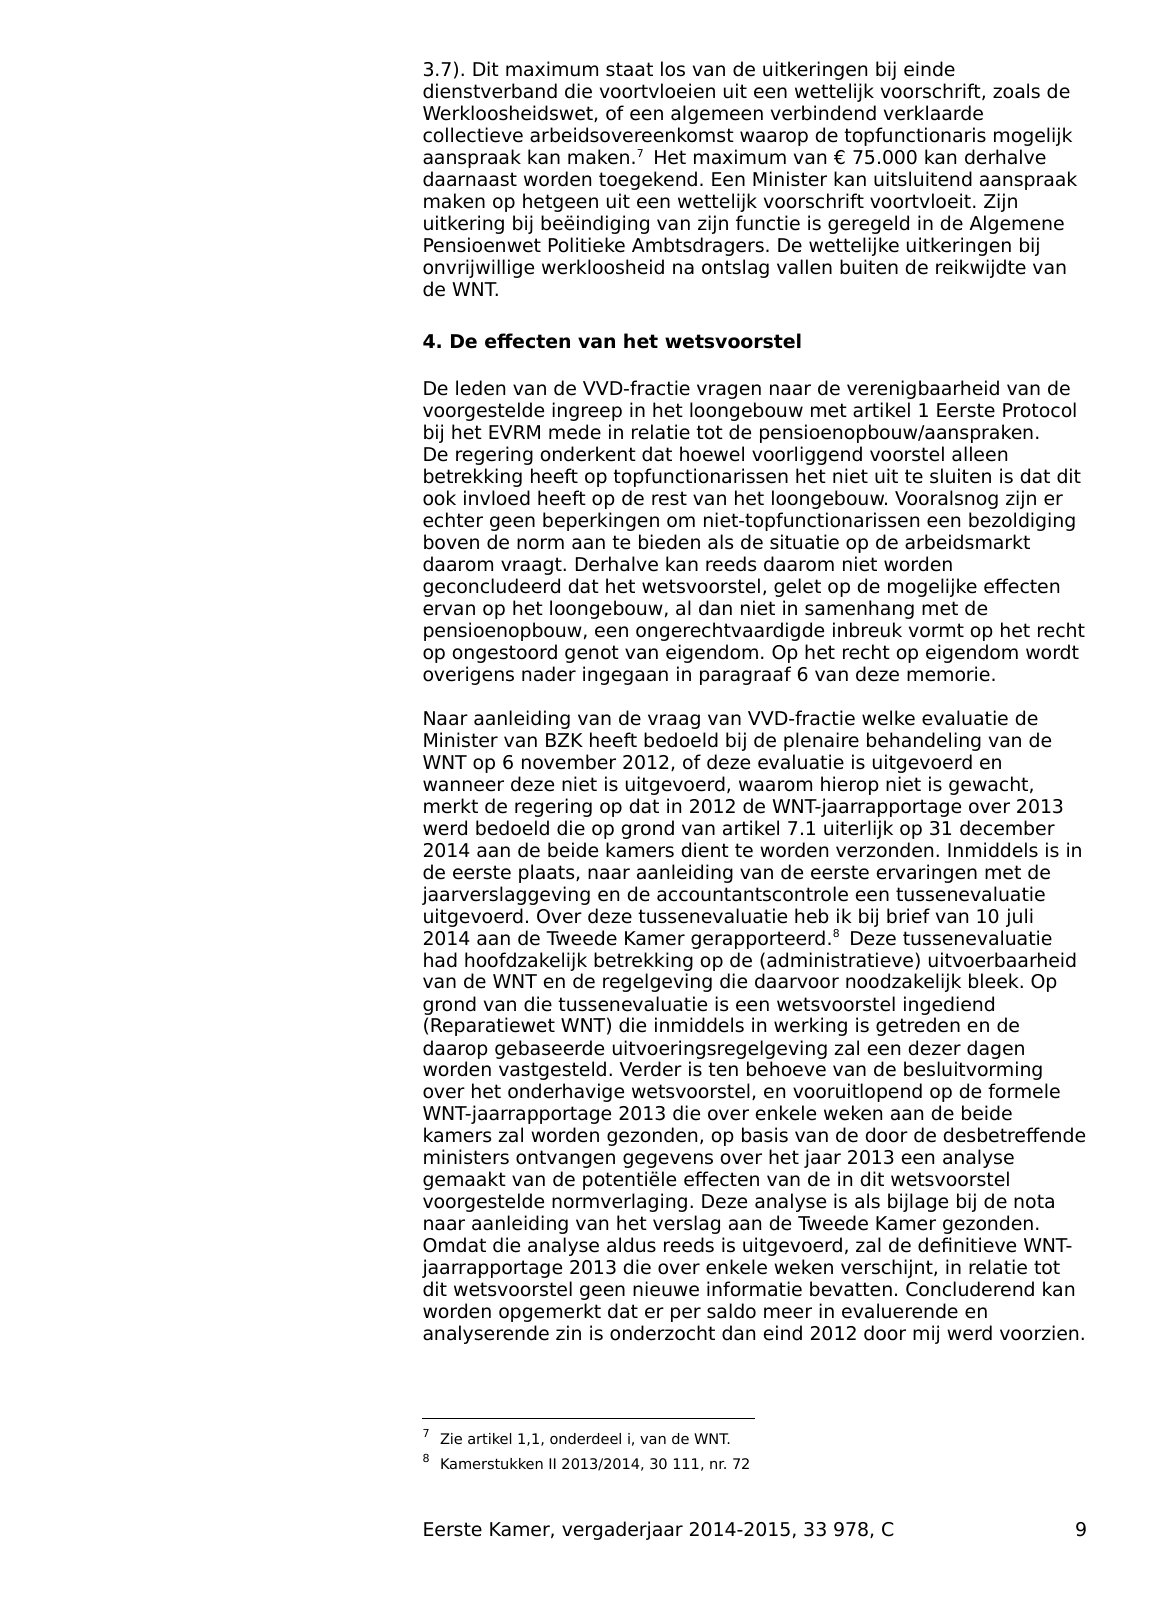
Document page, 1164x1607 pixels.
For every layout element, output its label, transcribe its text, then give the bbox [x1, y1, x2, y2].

text Kamerstukken II 2013/2014, 30 111, nr. 72 [422, 1452, 1087, 1474]
text De regering onderkent dat hoewel voorliggend voorstel alleen betrekking heeft op topfunctionarissen het niet uit te sluiten is dat dit ook invloed heeft op de rest van het loongebouw. Vooralsnog zijn er echter geen beperkingen om niet-topfunctionarissen een bezoldiging boven de norm aan te bieden als de situatie op de arbeidsmarkt daarom vraagt. Derhalve kan reeds daarom niet worden geconcludeerd dat het wetsvoorstel, gelet op de mogelijke effecten ervan op het loongebouw, al dan niet in samenhang met de pensioenopbouw, een ongerechtvaardigde inbreuk vormt op het recht op ongestoord genot van eigendom. Op het recht op eigendom wordt overigens nader ingegaan in paragraaf 6 van deze memorie. [422, 444, 1087, 686]
text Naar aanleiding van de vraag van VVD-fractie welke evaluatie de Minister van BZK heeft bedoeld bij de plenaire behandeling van de WNT op 6 november 2012, of deze evaluatie is uitgevoerd en wanneer deze niet is uitgevoerd, waarom hierop niet is gewacht, merkt de regering op dat in 2012 de WNT-jaarrapportage over 2013 werd bedoeld die op grond van artikel 7.1 uiterlijk op 31 december 2014 aan de beide kamers dient te worden verzonden. Inmiddels is in de eerste plaats, naar aanleiding van de eerste ervaringen met de jaarverslaggeving en de accountantscontrole een tussenevaluatie uitgevoerd. Over deze tussenevaluatie heb ik bij brief van 10 juli 2014 aan de Tweede Kamer gerapporteerd. Deze tussenevaluatie had hoofdzakelijk betrekking op de (administratieve) uitvoerbaarheid van de WNT en de regelgeving die daarvoor noodzakelijk bleek. Op grond van die tussenevaluatie is een wetsvoorstel ingediend (Reparatiewet WNT) die inmiddels in werking is getreden en de daarop gebaseerde uitvoeringsregelgeving zal een dezer dagen worden vastgesteld. Verder is ten behoeve van de besluitvorming over het onderhavige wetsvoorstel, en vooruitlopend op de formele WNT-jaarrapportage 2013 die over enkele weken aan de beide kamers zal worden gezonden, op basis van de door de desbetreffende ministers ontvangen gegevens over het jaar 2013 een analyse gemaakt van de potentiële effecten van de in dit wetsvoorstel voorgestelde normverlaging. Deze analyse is als bijlage bij de nota naar aanleiding van het verslag aan de Tweede Kamer gezonden. Omdat die analyse aldus reeds is uitgevoerd, zal de definitieve WNT-jaarrapportage 2013 die over enkele weken verschijnt, in relatie tot dit wetsvoorstel geen nieuwe informatie bevatten. Concluderend kan worden opgemerkt dat er per saldo meer in evaluerende en analyserende zin is onderzocht dan eind 2012 door mij werd voorzien. [422, 708, 1087, 1345]
text Zie artikel 1,1, onderdeel i, van de WNT. [422, 1427, 1087, 1449]
subtitle 4. De effecten van het wetsvoorstel [422, 331, 1087, 353]
text 3.7). Dit maximum staat los van de uitkeringen bij einde dienstverband die voortvloeien uit een wettelijk voorschrift, zoals de Werkloosheidswet, of een algemeen verbindend verklaarde collectieve arbeidsovereenkomst waarop de topfunctionaris mogelijk aanspraak kan maken. Het maximum van € 75.000 kan derhalve daarnaast worden toegekend. Een Minister kan uitsluitend aanspraak maken op hetgeen uit een wettelijk voorschrift voortvloeit. Zijn uitkering bij beëindiging van zijn functie is geregeld in de Algemene Pensioenwet Politieke Ambtsdragers. De wettelijke uitkeringen bij onvrijwillige werkloosheid na ontslag vallen buiten de reikwijdte van de WNT. [422, 59, 1087, 301]
text De leden van de VVD-fractie vragen naar de verenigbaarheid van de voorgestelde ingreep in het loongebouw met artikel 1 Eerste Protocol bij het EVRM mede in relatie tot de pensioenopbouw/aanspraken. [422, 378, 1087, 444]
